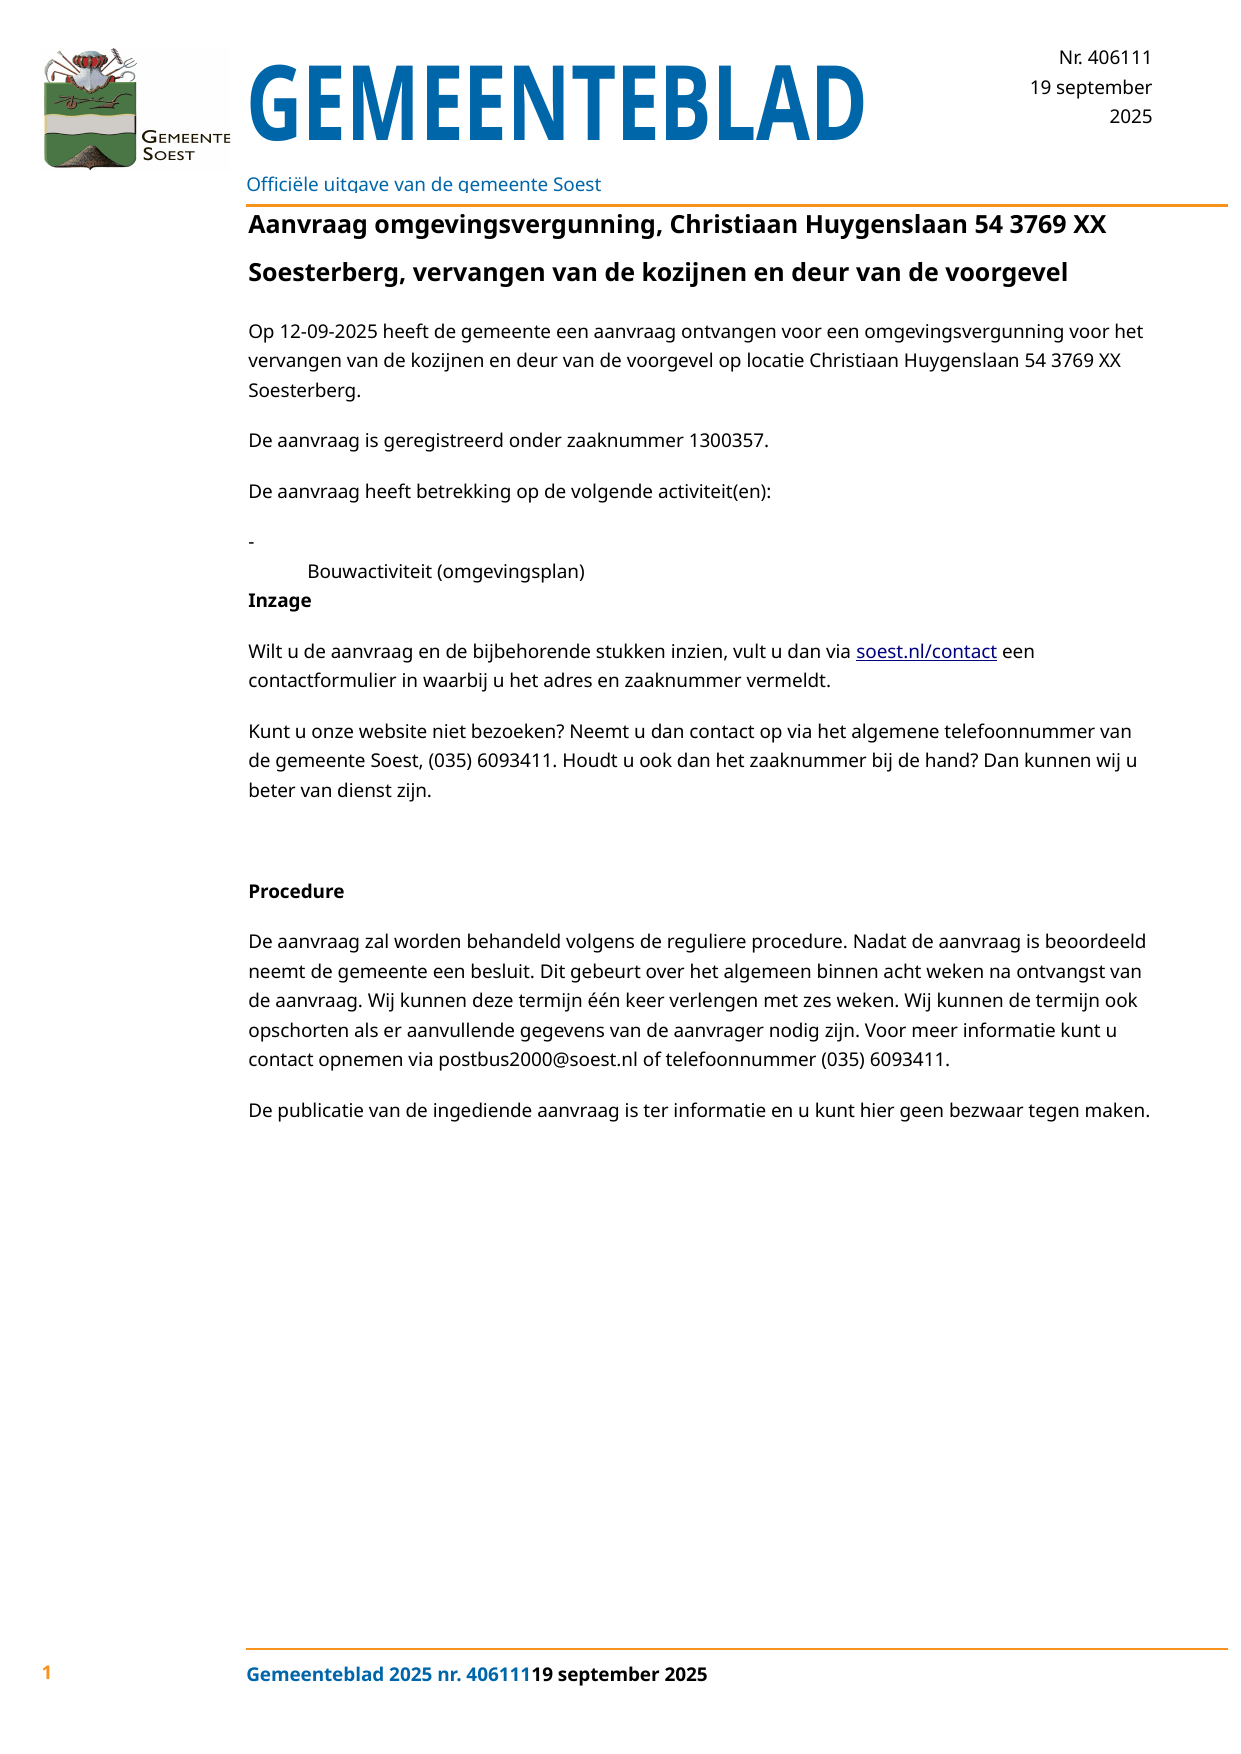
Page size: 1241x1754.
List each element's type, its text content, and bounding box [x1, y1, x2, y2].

picture [41, 47, 231, 172]
text Kunt u onze website niet bezoeken? Neemt u dan contact op via het algemene telefoonnummer van de gemeente Soest, (035) 6093411. Houdt u ook dan het zaaknummer bij de hand? Dan kunnen wij u beter van dienst zijn. [248, 718, 1152, 803]
text Aanvraag omgevingsvergunning, Christiaan Huygenslaan 54 3769 XX Soesterberg, vervangen van de kozijnen en deur van de voorgevel [248, 207, 1152, 288]
list Bouwactiviteit (omgevingsplan) [248, 558, 1152, 584]
text Procedure [248, 878, 1152, 904]
text Wilt u de aanvraag en de bijbehorende stukken inzien, vult u dan via soest.nl/contact een contactformulier in waarbij u het adres en zaaknummer vermeldt. [248, 638, 1152, 693]
text De aanvraag is geregistreerd onder zaaknummer 1300357. [248, 427, 1152, 453]
text De publicatie van de ingediende aanvraag is ter informatie en u kunt hier geen bezwaar tegen maken. [248, 1097, 1152, 1123]
text De aanvraag zal worden behandeld volgens de reguliere procedure. Nadat de aanvraag is beoordeeld neemt de gemeente een besluit. Dit gebeurt over het algemeen binnen acht weken na ontvangst van de aanvraag. Wij kunnen deze termijn één keer verlengen met zes weken. Wij kunnen de termijn ook opschorten als er aanvullende gegevens van de aanvrager nodig zijn. Voor meer informatie kunt u contact opnemen via postbus2000@soest.nl of telefoonnummer (035) 6093411. [248, 928, 1152, 1072]
text Inzage [248, 587, 1152, 613]
text De aanvraag heeft betrekking op de volgende activiteit(en): [248, 478, 1152, 504]
text Op 12-09-2025 heeft de gemeente een aanvraag ontvangen voor een omgevingsvergunning voor het vervangen van de kozijnen en deur van de voorgevel op locatie Christiaan Huygenslaan 54 3769 XX Soesterberg. [248, 318, 1152, 403]
